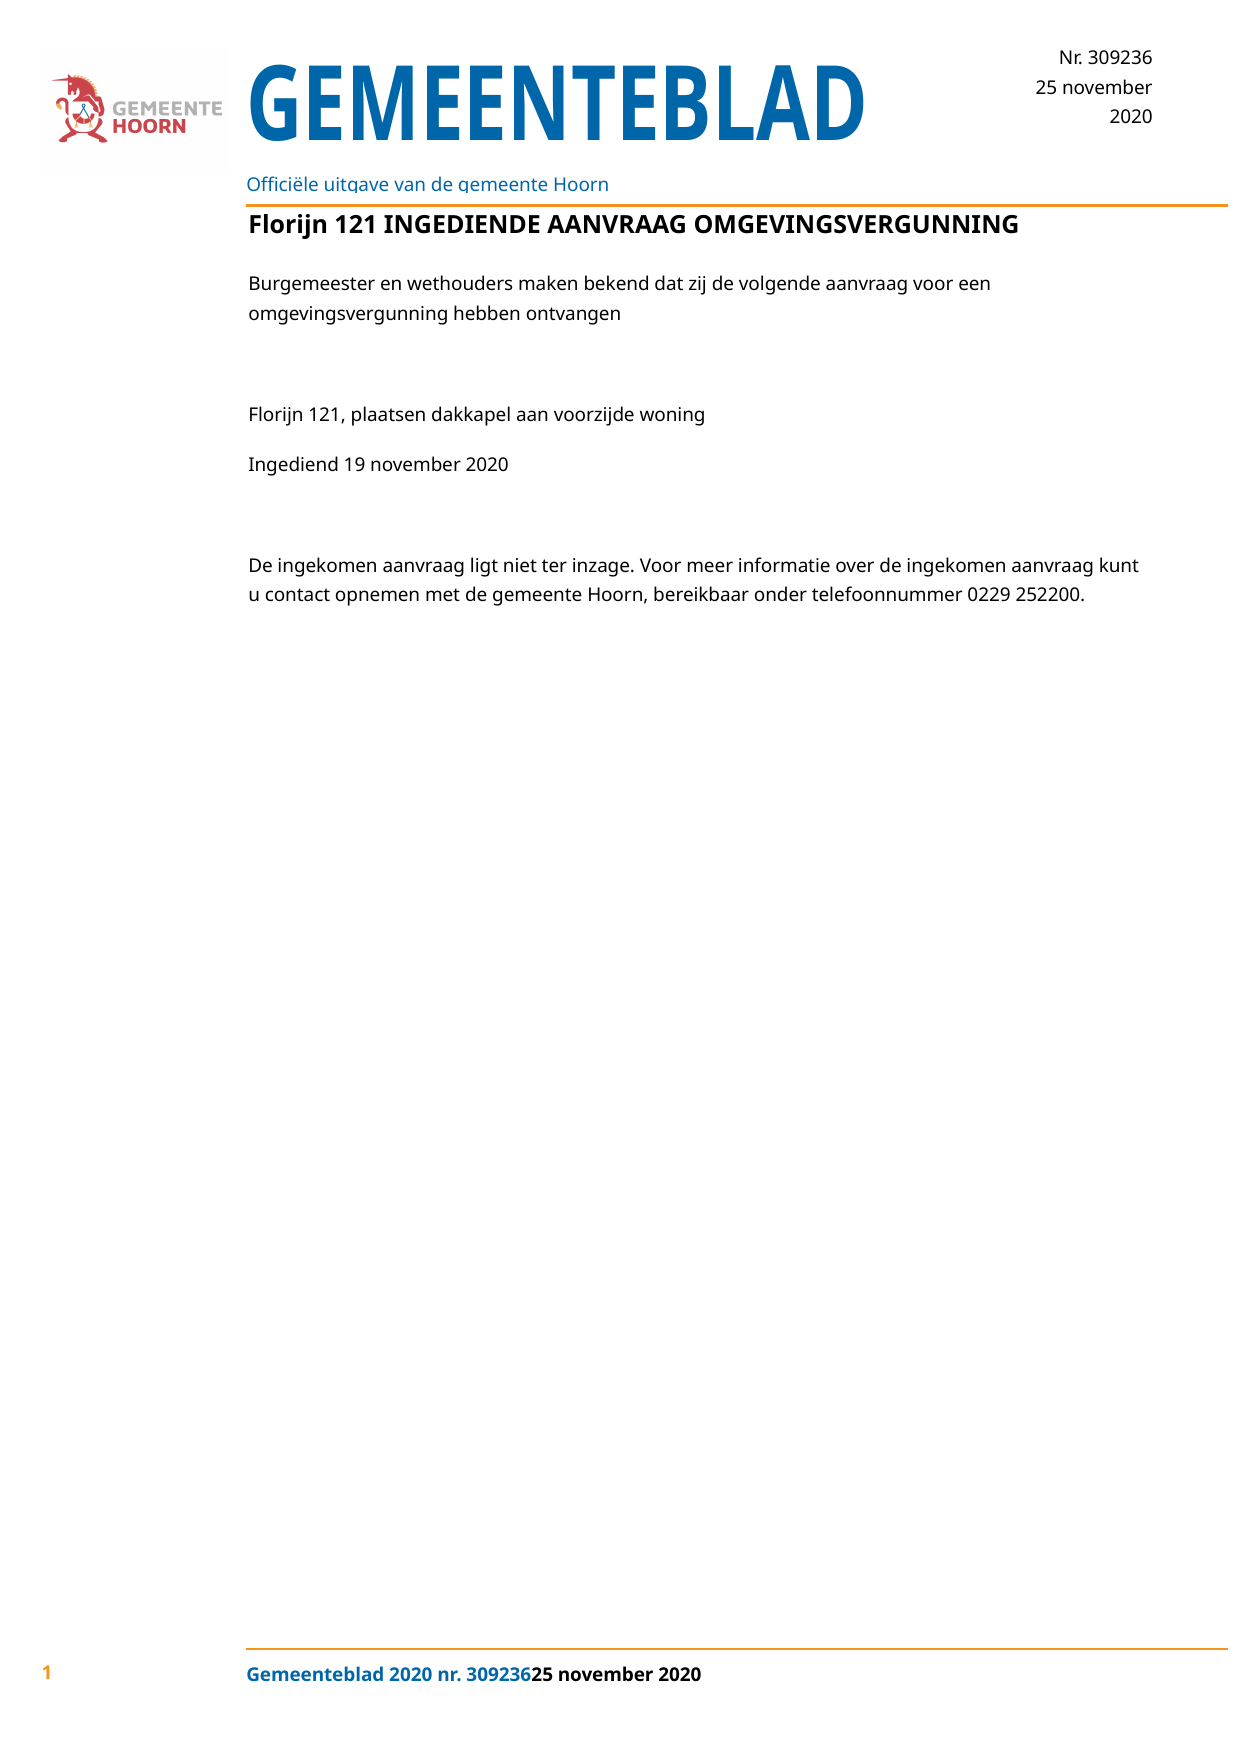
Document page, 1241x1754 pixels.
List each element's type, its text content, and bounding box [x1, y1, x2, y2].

text Ingediend 19 november 2020 [248, 451, 1152, 477]
text Burgemeester en wethouders maken bekend dat zij de volgende aanvraag voor een omgevingsvergunning hebben ontvangen [248, 270, 1152, 326]
text Florijn 121, plaatsen dakkapel aan voorzijde woning [248, 401, 1152, 426]
text De ingekomen aanvraag ligt niet ter inzage. Voor meer informatie over de ingekomen aanvraag kunt u contact opnemen met de gemeente Hoorn, bereikbaar onder telefoonnummer 0229 252200. [248, 552, 1152, 607]
picture [41, 47, 231, 172]
text Florijn 121 INGEDIENDE AANVRAAG OMGEVINGSVERGUNNING [248, 207, 1152, 241]
